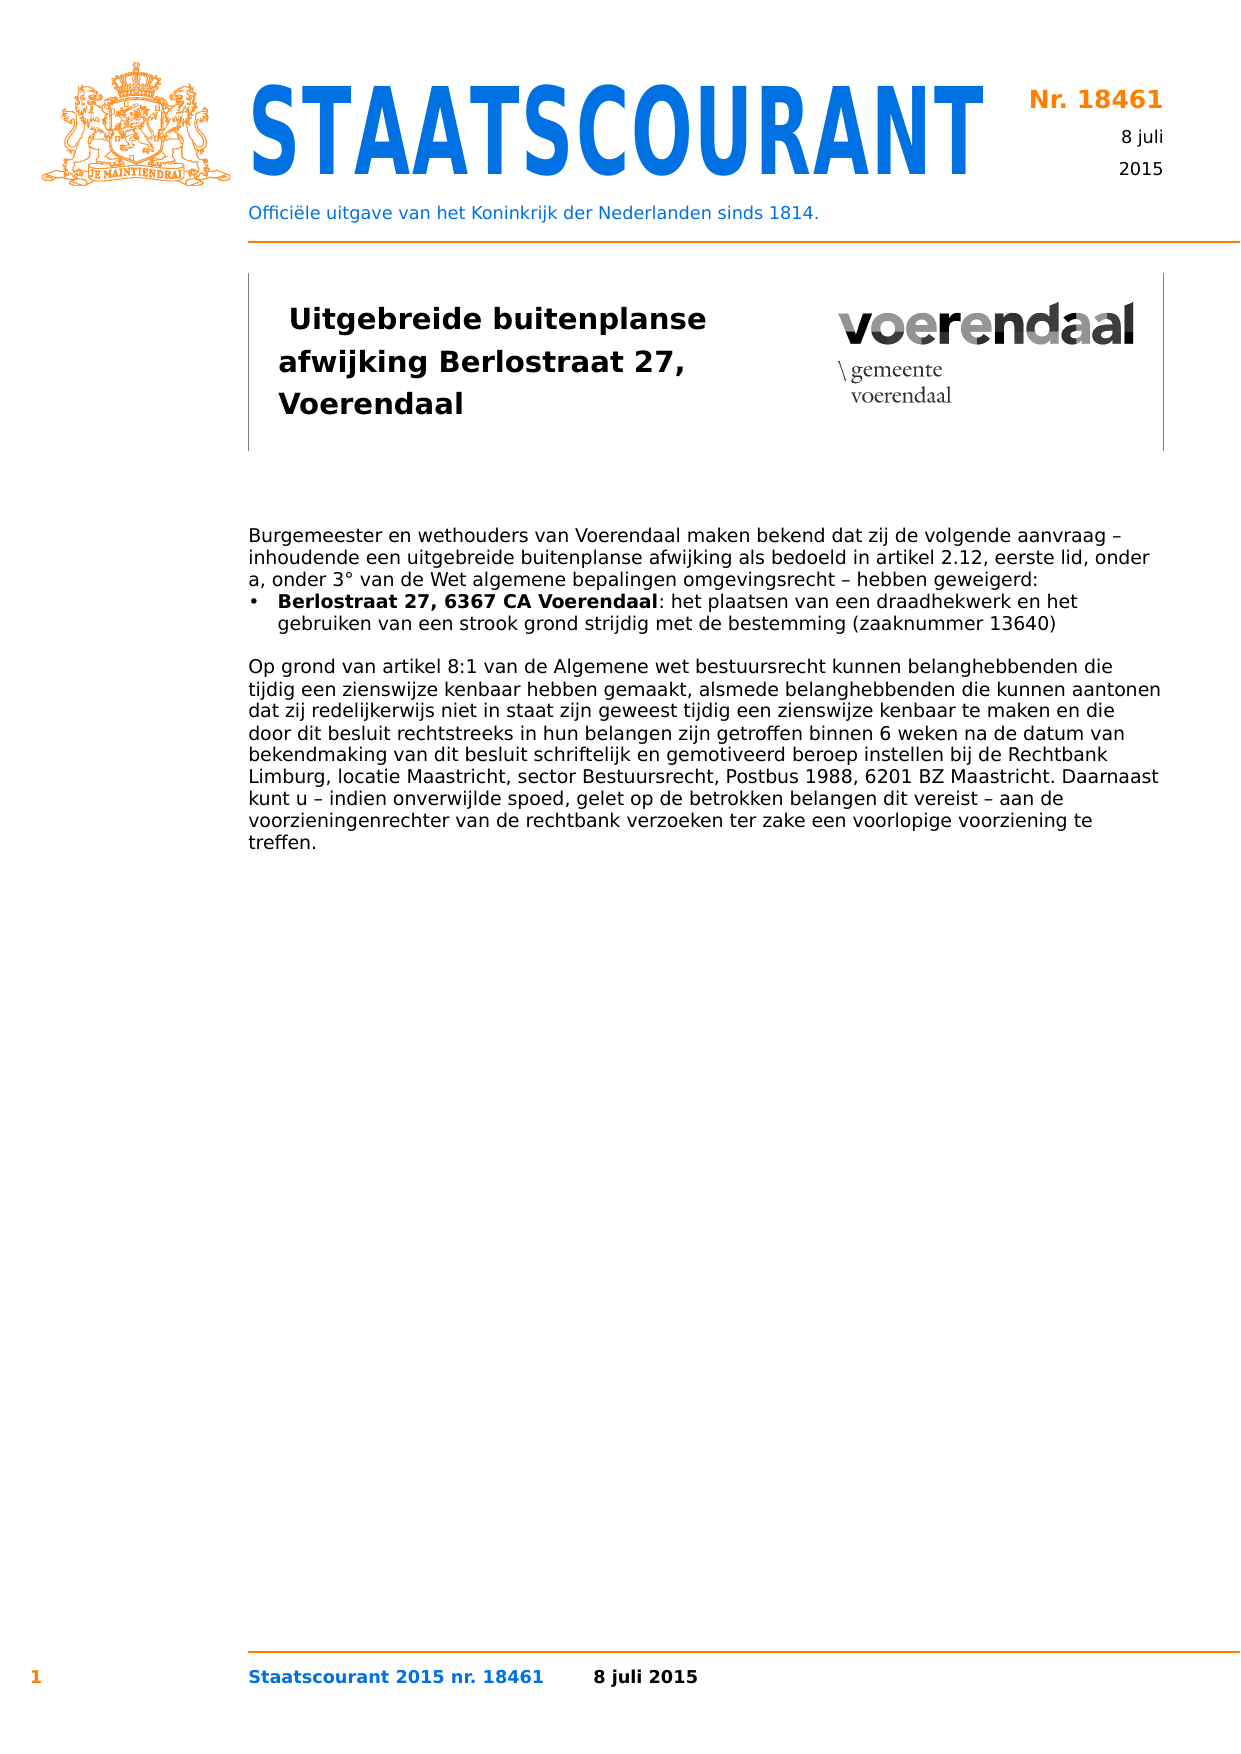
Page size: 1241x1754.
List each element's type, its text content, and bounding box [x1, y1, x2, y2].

table_header STAATSCOURANT [248, 62, 998, 203]
text • Berlostraat 27, 6367 CA Voerendaal: het plaatsen van een draadhekwerk en het gebruiken van een strook grond strijdig met de bestemming (zaaknummer 13640) [248, 591, 1163, 634]
picture [838, 302, 1134, 403]
table_cell 8 juli [998, 121, 1240, 153]
text Burgemeester en wethouders van Voerendaal maken bekend dat zij de volgende aanvraag – inhoudende een uitgebreide buitenplanse afwijking als bedoeld in artikel 2.12, eerste lid, onder a, onder 3° van de Wet algemene bepalingen omgevingsrecht – hebben geweigerd: [248, 525, 1163, 591]
picture [41, 62, 231, 186]
table_cell 2015 [998, 153, 1240, 203]
text Op grond van artikel 8:1 van de Algemene wet bestuursrecht kunnen belanghebbenden die tijdig een zienswijze kenbaar hebben gemaakt, alsmede belanghebbenden die kunnen aantonen dat zij redelijkerwijs niet in staat zijn geweest tijdig een zienswijze kenbaar te maken en die door dit besluit rechtstreeks in hun belangen zijn getroffen binnen 6 weken na de datum van bekendmaking van dit besluit schriftelijk en gemotiveerd beroep instellen bij de Rechtbank Limburg, locatie Maastricht, sector Bestuursrecht, Postbus 1988, 6201 BZ Maastricht. Daarnaast kunt u – indien onverwijlde spoed, gelet op de betrokken belangen dit vereist – aan de voorzieningenrechter van de rechtbank verzoeken ter zake een voorlopige voorziening te treffen. [248, 656, 1163, 854]
table_header [25, 62, 248, 241]
table_header Nr. 18461 [998, 62, 1240, 121]
subtitle Uitgebreide buitenplanse afwijking Berlostraat 27, Voerendaal [249, 273, 1163, 451]
table_cell Officiële uitgave van het Koninkrijk der Nederlanden sinds 1814. [248, 203, 1240, 241]
